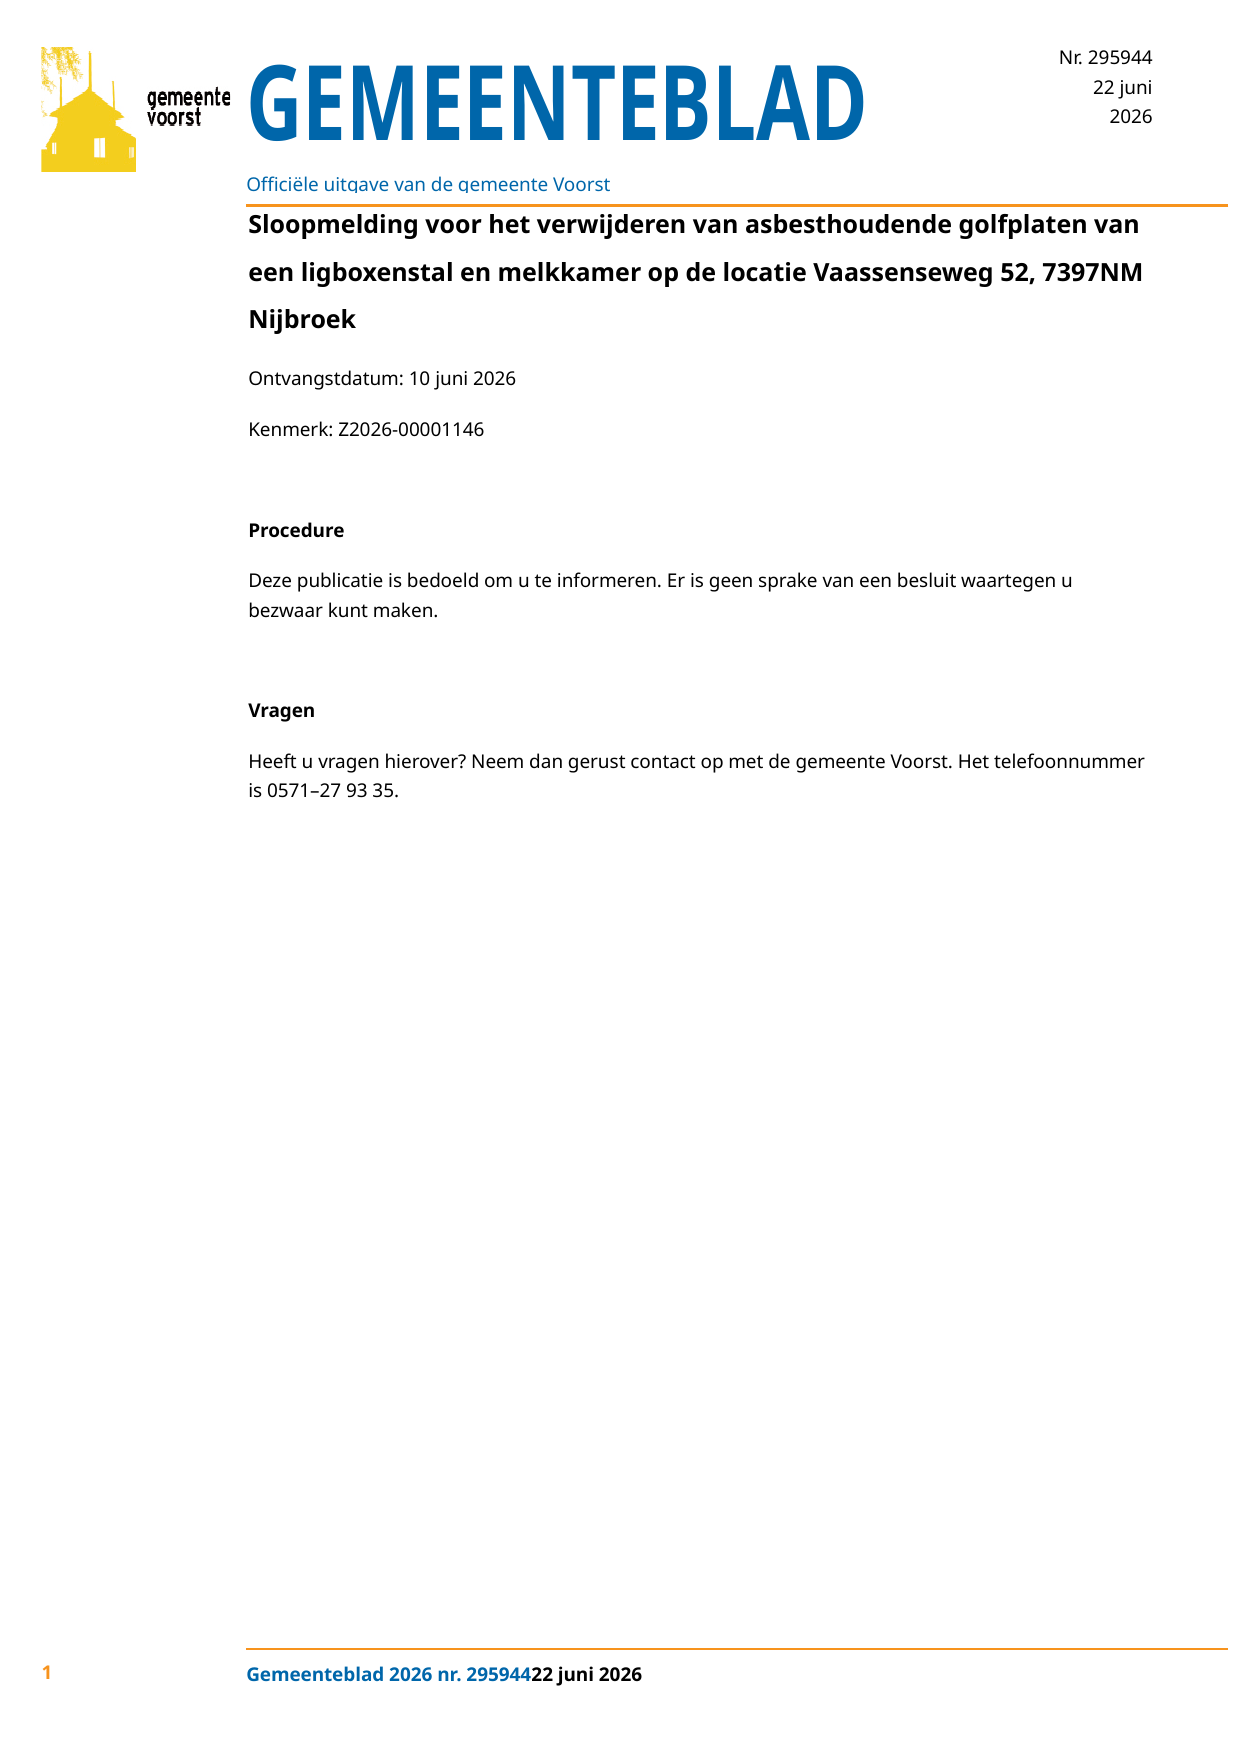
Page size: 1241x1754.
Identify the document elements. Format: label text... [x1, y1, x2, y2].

text Ontvangstdatum: 10 juni 2026 [248, 366, 1152, 391]
text Heeft u vragen hierover? Neem dan gerust contact op met de gemeente Voorst. Het telefoonnummer is 0571–27 93 35. [248, 748, 1152, 803]
text Procedure [248, 517, 1152, 542]
text Sloopmelding voor het verwijderen van asbesthoudende golfplaten van een ligboxenstal en melkkamer op de locatie Vaassenseweg 52, 7397NM Nijbroek [248, 207, 1152, 336]
text Kenmerk: Z2026-00001146 [248, 416, 1152, 442]
text Deze publicatie is bedoeld om u te informeren. Er is geen sprake van een besluit waartegen u bezwaar kunt maken. [248, 567, 1152, 622]
text Vragen [248, 698, 1152, 723]
picture [41, 47, 231, 172]
